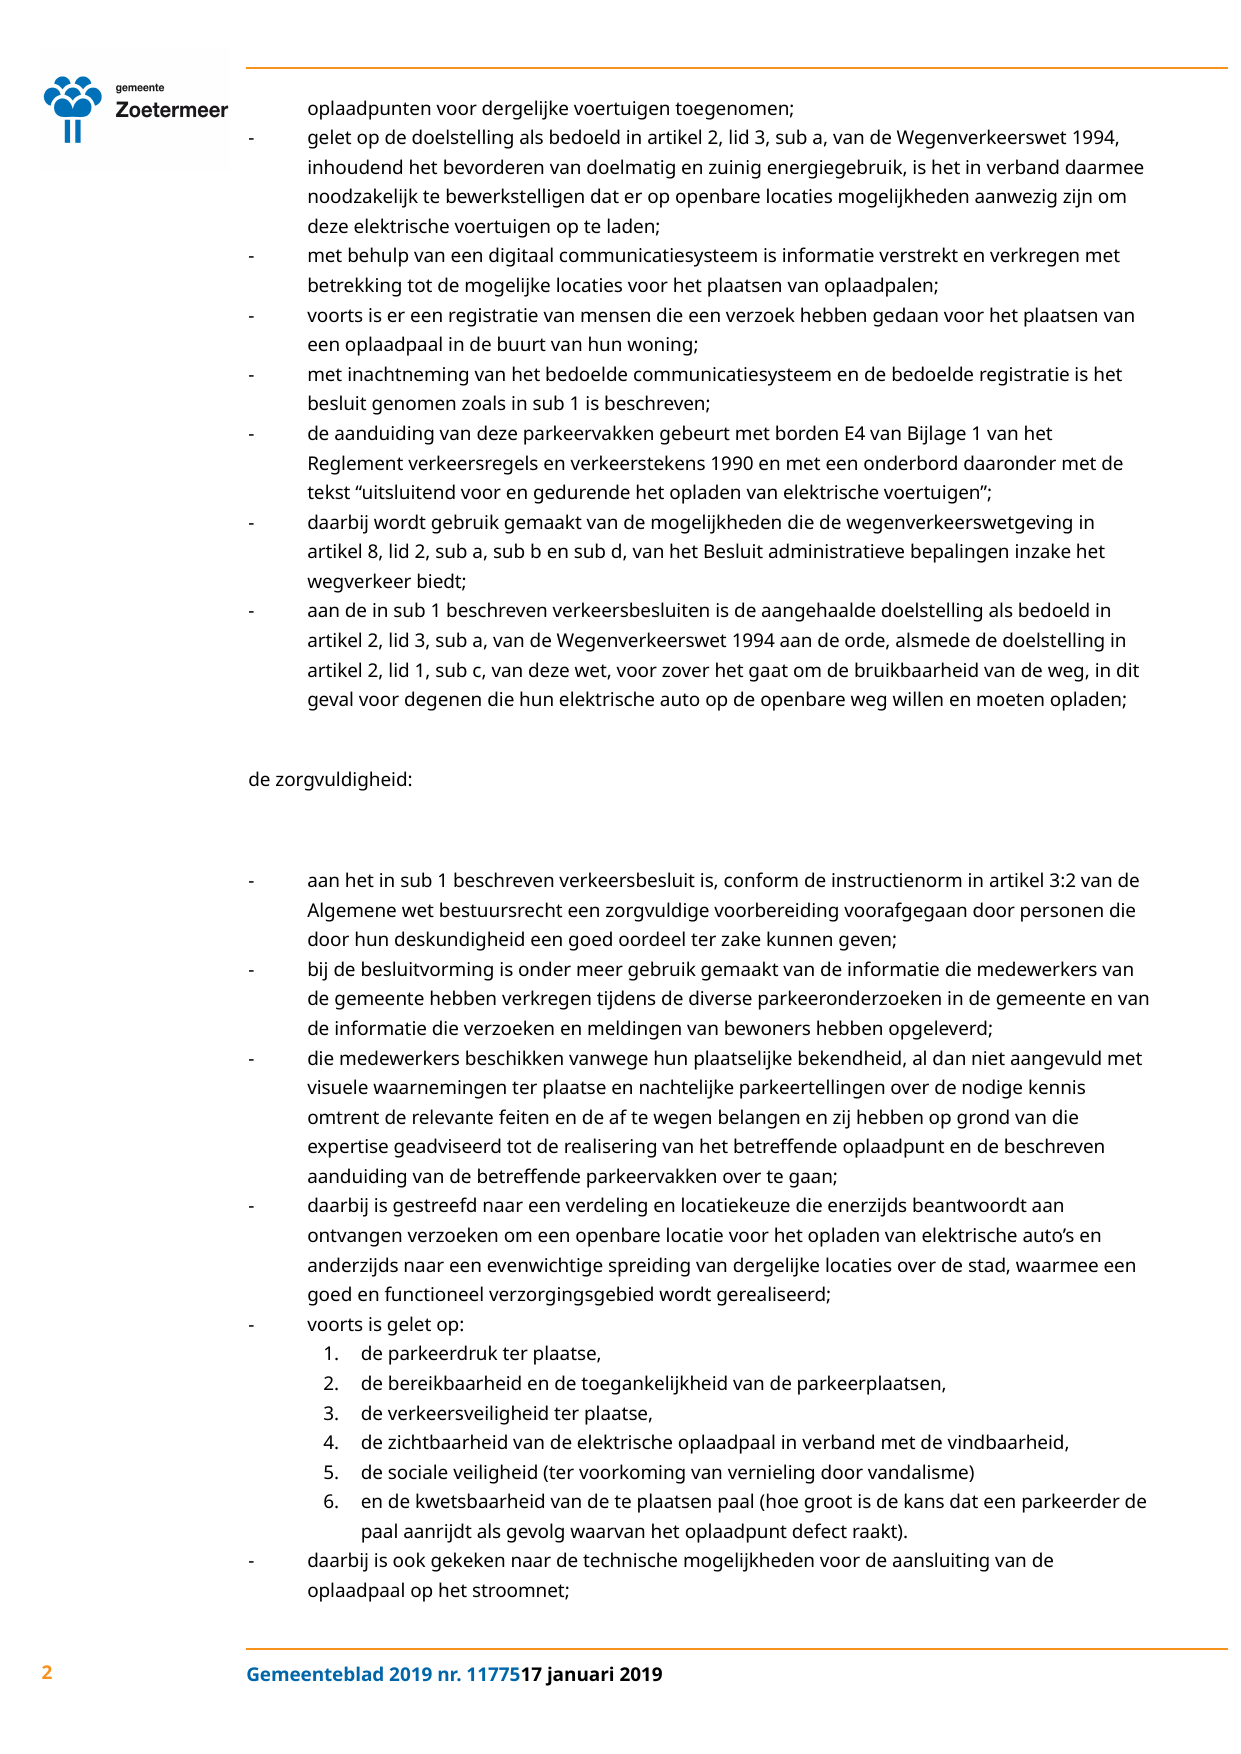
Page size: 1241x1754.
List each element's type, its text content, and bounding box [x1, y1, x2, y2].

list de aanduiding van deze parkeervakken gebeurt met borden E4 van Bijlage 1 van het Reglement verkeersregels en verkeerstekens 1990 en met een onderbord daaronder met de tekst “uitsluitend voor en gedurende het opladen van elektrische voertuigen”; [248, 420, 1152, 505]
list de verkeersveiligheid ter plaatse, [323, 1400, 1152, 1426]
list aan het in sub 1 beschreven verkeersbesluit is, conform de instructienorm in artikel 3:2 van de Algemene wet bestuursrecht een zorgvuldige voorbereiding voorafgegaan door personen die door hun deskundigheid een goed oordeel ter zake kunnen geven; [248, 867, 1152, 952]
text de zorgvuldigheid: [248, 766, 1152, 792]
list die medewerkers beschikken vanwege hun plaatselijke bekendheid, al dan niet aangevuld met visuele waarnemingen ter plaatse en nachtelijke parkeertellingen over de nodige kennis omtrent de relevante feiten en de af te wegen belangen en zij hebben op grond van die expertise geadviseerd tot de realisering van het betreffende oplaadpunt en de beschreven aanduiding van de betreffende parkeervakken over te gaan; [248, 1045, 1152, 1189]
list aan de in sub 1 beschreven verkeersbesluiten is de aangehaalde doelstelling als bedoeld in artikel 2, lid 3, sub a, van de Wegenverkeerswet 1994 aan de orde, alsmede de doelstelling in artikel 2, lid 1, sub c, van deze wet, voor zover het gaat om de bruikbaarheid van de weg, in dit geval voor degenen die hun elektrische auto op de openbare weg willen en moeten opladen; [248, 598, 1152, 712]
list de zichtbaarheid van de elektrische oplaadpaal in verband met de vindbaarheid, [323, 1429, 1152, 1455]
list bij de besluitvorming is onder meer gebruik gemaakt van de informatie die medewerkers van de gemeente hebben verkregen tijdens de diverse parkeeronderzoeken in de gemeente en van de informatie die verzoeken en meldingen van bewoners hebben opgeleverd; [248, 956, 1152, 1041]
list de sociale veiligheid (ter voorkoming van vernieling door vandalisme) [323, 1459, 1152, 1485]
list de parkeerdruk ter plaatse, [323, 1341, 1152, 1366]
list daarbij is gestreefd naar een verdeling en locatiekeuze die enerzijds beantwoordt aan ontvangen verzoeken om een openbare locatie voor het opladen van elektrische auto’s en anderzijds naar een evenwichtige spreiding van dergelijke locaties over de stad, waarmee een goed en functioneel verzorgingsgebied wordt gerealiseerd; [248, 1193, 1152, 1307]
list voorts is gelet op: [248, 1311, 1152, 1337]
list oplaadpunten voor dergelijke voertuigen toegenomen; [248, 95, 1152, 121]
list en de kwetsbaarheid van de te plaatsen paal (hoe groot is de kans dat een parkeerder de paal aanrijdt als gevolg waarvan het oplaadpunt defect raakt). [323, 1488, 1152, 1544]
list daarbij is ook gekeken naar de technische mogelijkheden voor de aansluiting van de oplaadpaal op het stroomnet; [248, 1548, 1152, 1603]
list gelet op de doelstelling als bedoeld in artikel 2, lid 3, sub a, van de Wegenverkeerswet 1994, inhoudend het bevorderen van doelmatig en zuinig energiegebruik, is het in verband daarmee noodzakelijk te bewerkstelligen dat er op openbare locaties mogelijkheden aanwezig zijn om deze elektrische voertuigen op te laden; [248, 124, 1152, 239]
list de bereikbaarheid en de toegankelijkheid van de parkeerplaatsen, [323, 1370, 1152, 1396]
list daarbij wordt gebruik gemaakt van de mogelijkheden die de wegenverkeerswetgeving in artikel 8, lid 2, sub a, sub b en sub d, van het Besluit administratieve bepalingen inzake het wegverkeer biedt; [248, 509, 1152, 594]
list voorts is er een registratie van mensen die een verzoek hebben gedaan voor het plaatsen van een oplaadpaal in de buurt van hun woning; [248, 302, 1152, 357]
picture [41, 47, 231, 172]
list met inachtneming van het bedoelde communicatiesysteem en de bedoelde registratie is het besluit genomen zoals in sub 1 is beschreven; [248, 361, 1152, 416]
list met behulp van een digitaal communicatiesysteem is informatie verstrekt en verkregen met betrekking tot de mogelijke locaties voor het plaatsen van oplaadpalen; [248, 243, 1152, 298]
